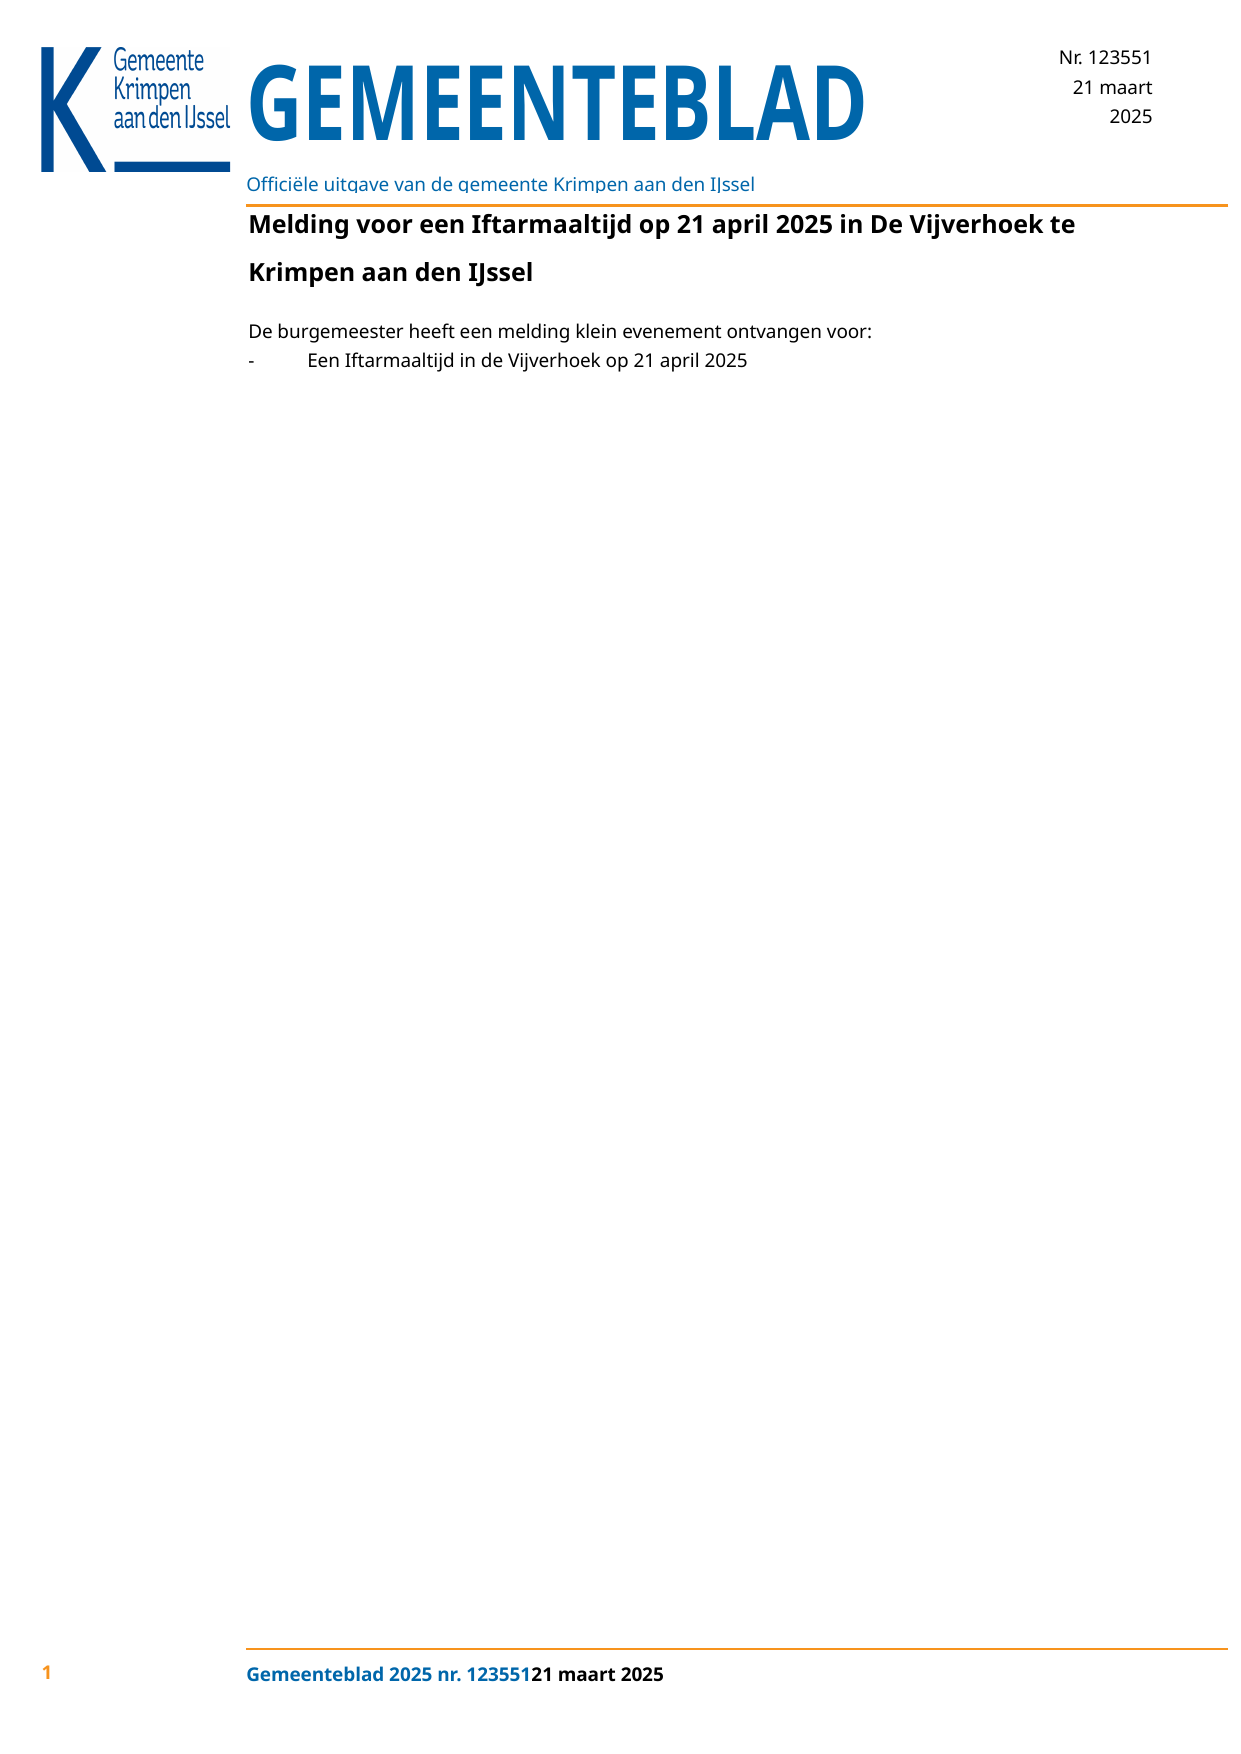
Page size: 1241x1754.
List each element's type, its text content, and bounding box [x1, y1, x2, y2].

text Melding voor een Iftarmaaltijd op 21 april 2025 in De Vijverhoek te Krimpen aan den IJssel [248, 207, 1152, 288]
list Een Iftarmaaltijd in de Vijverhoek op 21 april 2025 [248, 347, 1152, 373]
picture [41, 47, 231, 172]
text De burgemeester heeft een melding klein evenement ontvangen voor: [248, 318, 1152, 344]
